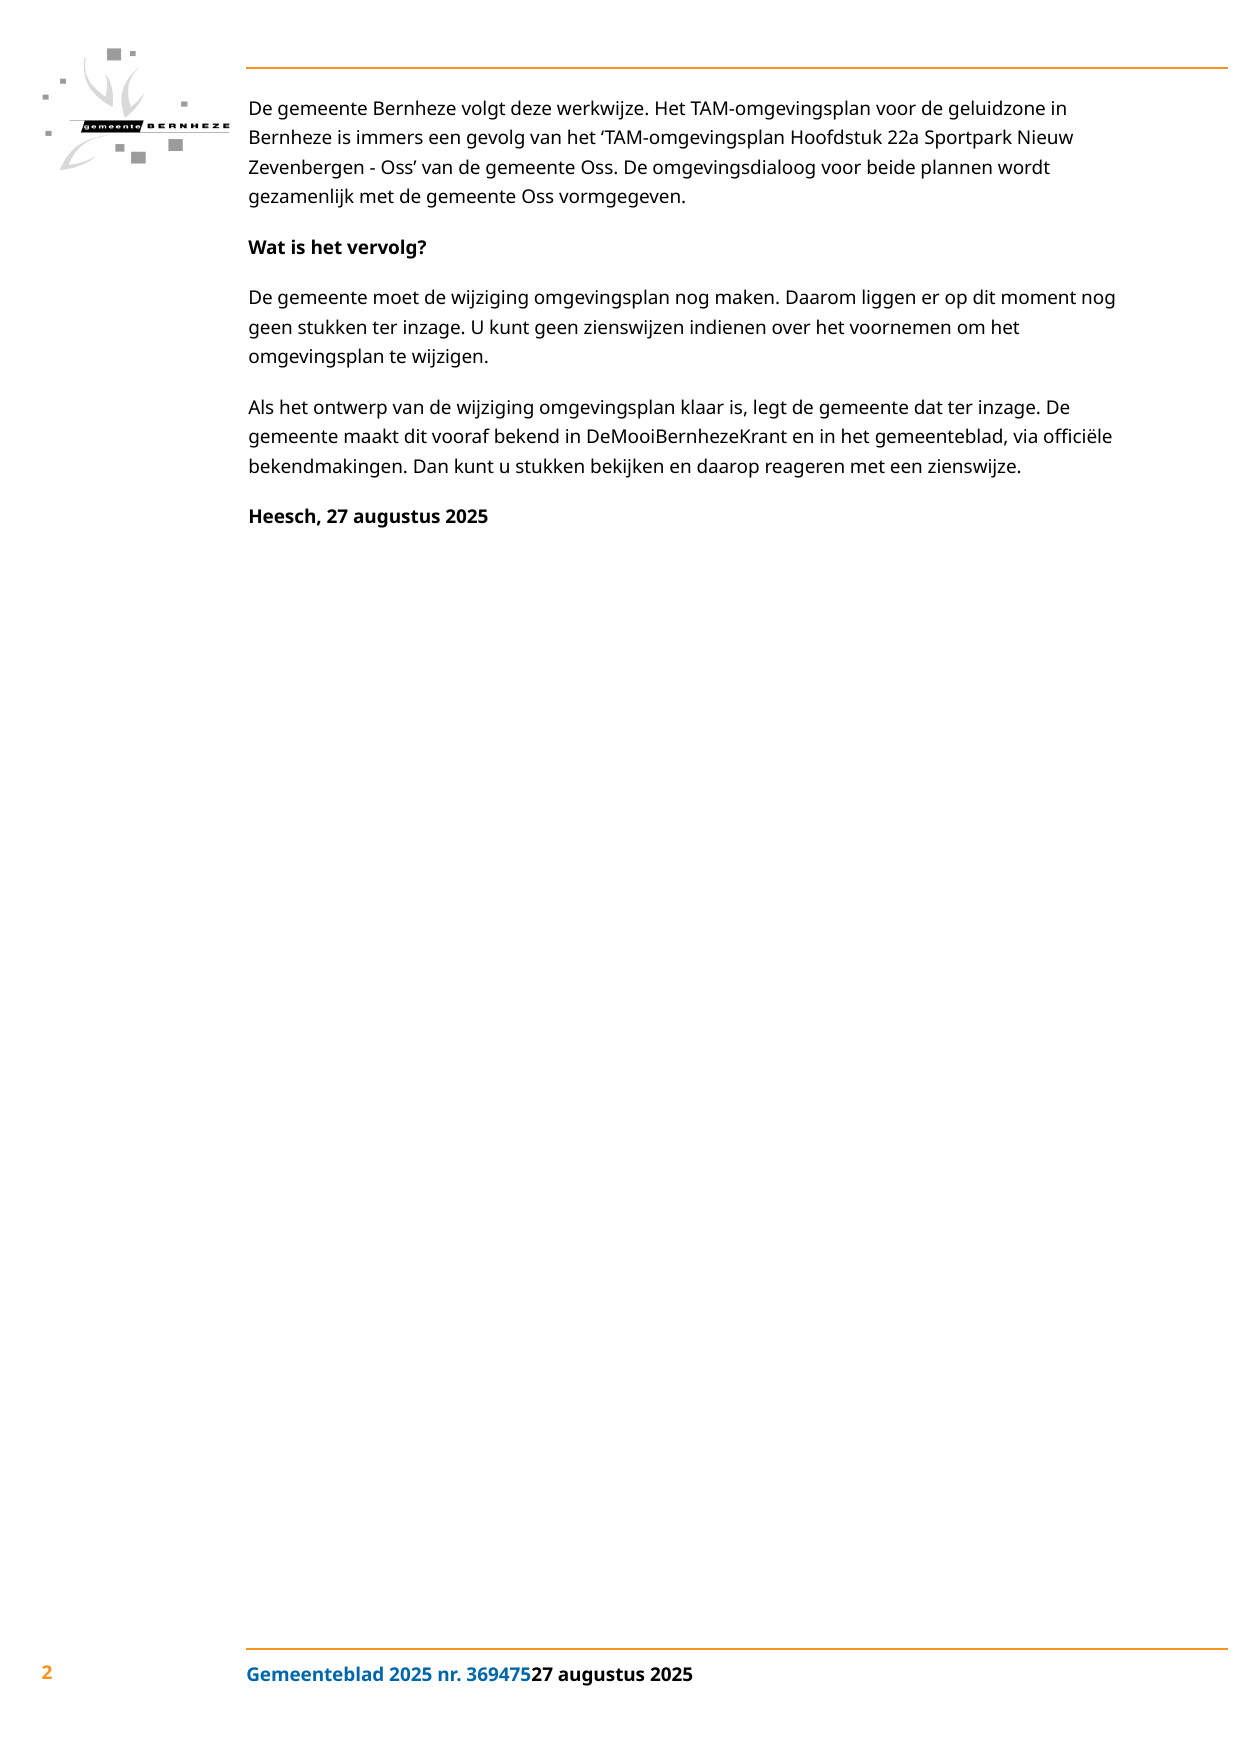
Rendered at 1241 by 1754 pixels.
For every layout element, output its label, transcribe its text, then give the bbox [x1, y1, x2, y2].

text Heesch, 27 augustus 2025 [248, 503, 1152, 529]
picture [41, 47, 231, 172]
text De gemeente moet de wijziging omgevingsplan nog maken. Daarom liggen er op dit moment nog geen stukken ter inzage. U kunt geen zienswijzen indienen over het voornemen om het omgevingsplan te wijzigen. [248, 284, 1152, 369]
text De gemeente Bernheze volgt deze werkwijze. Het TAM-omgevingsplan voor de geluidzone in Bernheze is immers een gevolg van het ‘TAM-omgevingsplan Hoofdstuk 22a Sportpark Nieuw Zevenbergen - Oss’ van de gemeente Oss. De omgevingsdialoog voor beide plannen wordt gezamenlijk met de gemeente Oss vormgegeven. [248, 95, 1152, 209]
text Wat is het vervolg? [248, 234, 1152, 260]
text Als het ontwerp van de wijziging omgevingsplan klaar is, legt de gemeente dat ter inzage. De gemeente maakt dit vooraf bekend in DeMooiBernhezeKrant en in het gemeenteblad, via officiële bekendmakingen. Dan kunt u stukken bekijken en daarop reageren met een zienswijze. [248, 394, 1152, 479]
